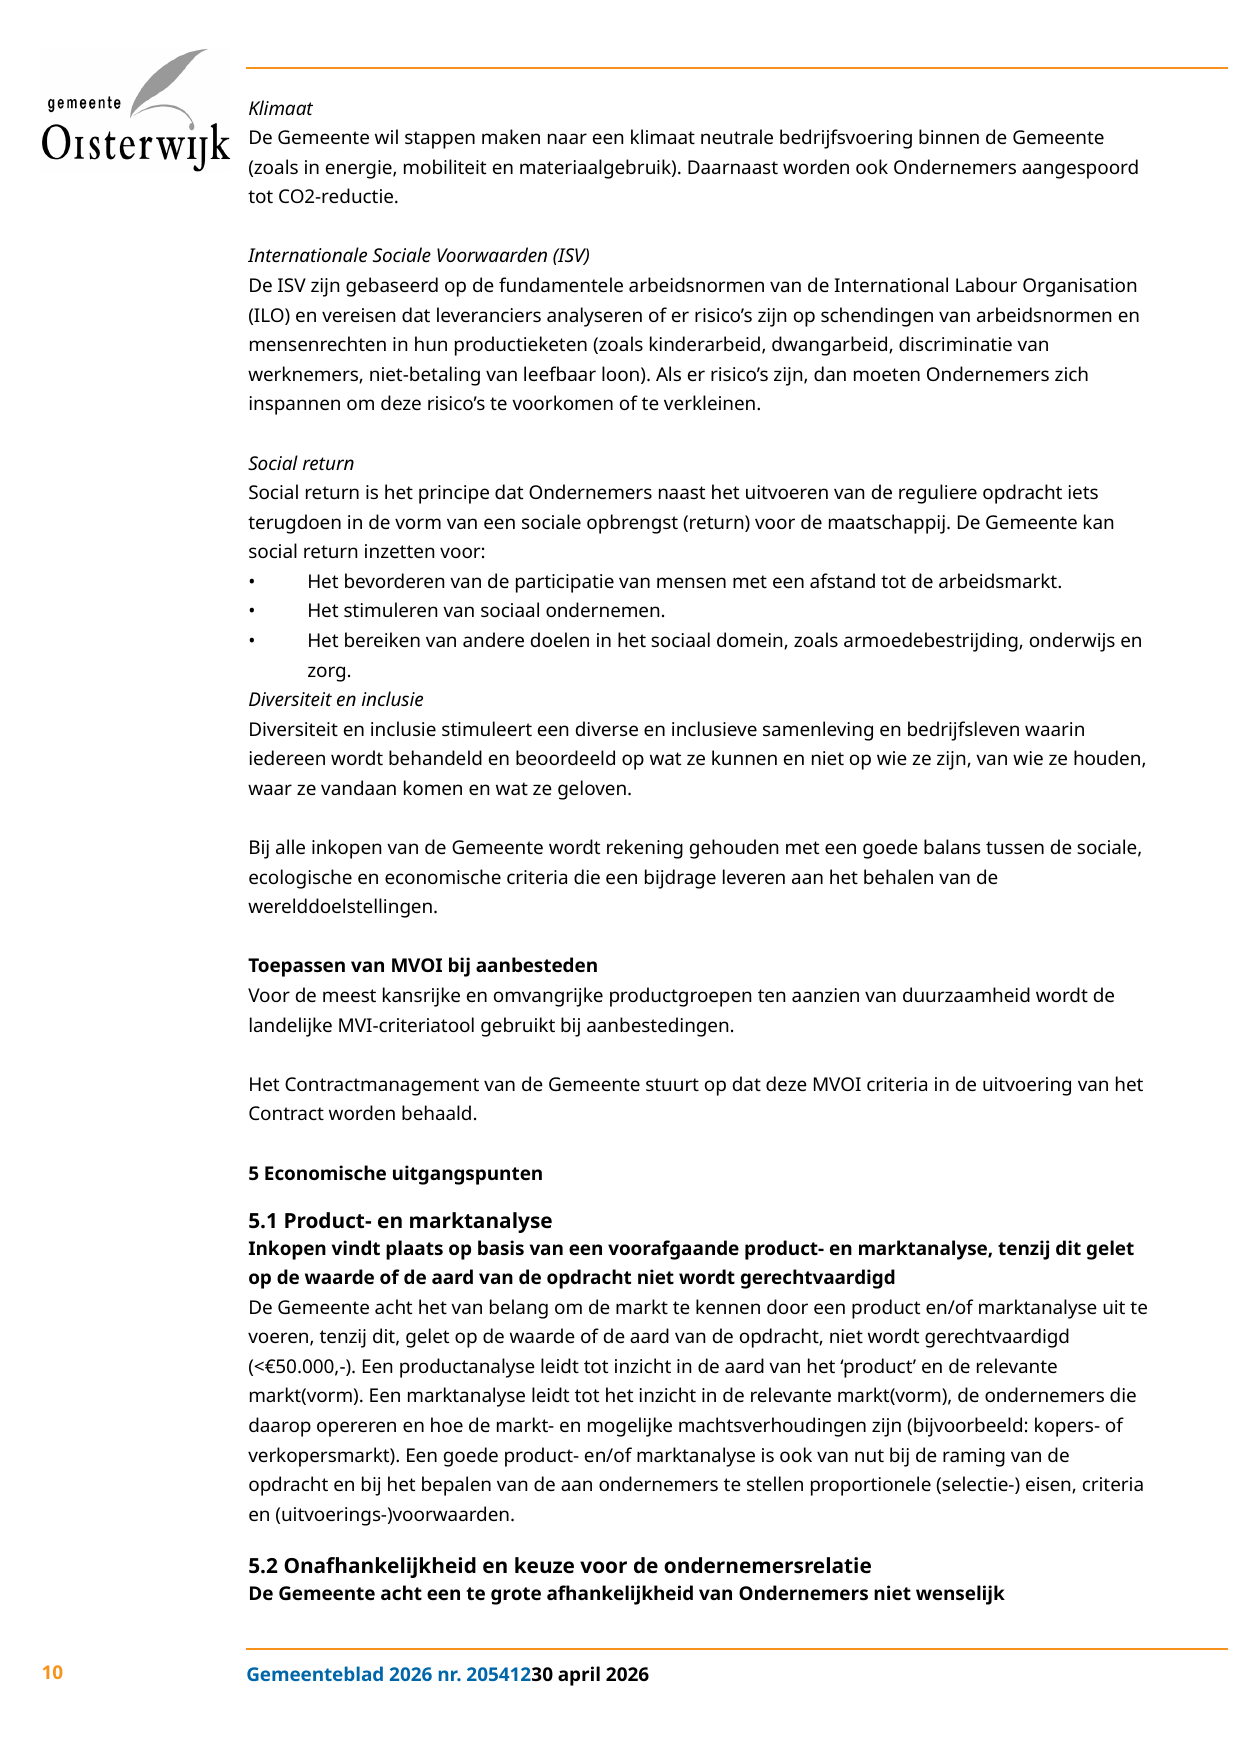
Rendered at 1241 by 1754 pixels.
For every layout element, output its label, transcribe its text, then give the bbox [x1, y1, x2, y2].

text 5.2 Onafhankelijkheid en keuze voor de ondernemersrelatie [248, 1551, 1152, 1580]
list Het stimuleren van sociaal ondernemen. [248, 598, 1152, 623]
text De ISV zijn gebaseerd op de fundamentele arbeidsnormen van de International Labour Organisation (ILO) en vereisen dat leveranciers analyseren of er risico’s zijn op schendingen van arbeidsnormen en mensenrechten in hun productieketen (zoals kinderarbeid, dwangarbeid, discriminatie van werknemers, niet-betaling van leefbaar loon). Als er risico’s zijn, dan moeten Ondernemers zich inspannen om deze risico’s te voorkomen of te verkleinen. [248, 272, 1152, 416]
text Voor de meest kansrijke en omvangrijke productgroepen ten aanzien van duurzaamheid wordt de landelijke MVI-criteriatool gebruikt bij aanbestedingen. [248, 982, 1152, 1038]
text De Gemeente acht een te grote afhankelijkheid van Ondernemers niet wenselijk [248, 1580, 1152, 1606]
text Het Contractmanagement van de Gemeente stuurt op dat deze MVOI criteria in de uitvoering van het Contract worden behaald. [248, 1071, 1152, 1126]
text Diversiteit en inclusie stimuleert een diverse en inclusieve samenleving en bedrijfsleven waarin iedereen wordt behandeld en beoordeeld op wat ze kunnen en niet op wie ze zijn, van wie ze houden, waar ze vandaan komen en wat ze geloven. [248, 716, 1152, 801]
text Klimaat [248, 95, 1152, 121]
picture [41, 47, 231, 172]
text Inkopen vindt plaats op basis van een voorafgaande product- en marktanalyse, tenzij dit gelet op de waarde of de aard van de opdracht niet wordt gerechtvaardigd [248, 1235, 1152, 1290]
text Social return [248, 450, 1152, 476]
list Het bereiken van andere doelen in het sociaal domein, zoals armoedebestrijding, onderwijs en zorg. [248, 627, 1152, 683]
text Social return is het principe dat Ondernemers naast het uitvoeren van de reguliere opdracht iets terugdoen in de vorm van een sociale opbrengst (return) voor de maatschappij. De Gemeente kan social return inzetten voor: [248, 479, 1152, 564]
text Diversiteit en inclusie [248, 686, 1152, 712]
text Toepassen van MVOI bij aanbesteden [248, 953, 1152, 978]
text De Gemeente acht het van belang om de markt te kennen door een product en/of marktanalyse uit te voeren, tenzij dit, gelet op de waarde of de aard van de opdracht, niet wordt gerechtvaardigd (<€50.000,-). Een productanalyse leidt tot inzicht in de aard van het ‘product’ en de relevante markt(vorm). Een marktanalyse leidt tot het inzicht in de relevante markt(vorm), de ondernemers die daarop opereren en hoe de markt- en mogelijke machtsverhoudingen zijn (bijvoorbeeld: kopers- of verkopersmarkt). Een goede product- en/of marktanalyse is ook van nut bij de raming van de opdracht en bij het bepalen van de aan ondernemers te stellen proportionele (selectie-) eisen, criteria en (uitvoerings-)voorwaarden. [248, 1294, 1152, 1527]
text Bij alle inkopen van de Gemeente wordt rekening gehouden met een goede balans tussen de sociale, ecologische en economische criteria die een bijdrage leveren aan het behalen van de werelddoelstellingen. [248, 834, 1152, 919]
list Het bevorderen van de participatie van mensen met een afstand tot de arbeidsmarkt. [248, 568, 1152, 594]
text De Gemeente wil stappen maken naar een klimaat neutrale bedrijfsvoering binnen de Gemeente (zoals in energie, mobiliteit en materiaalgebruik). Daarnaast worden ook Ondernemers aangespoord tot CO2-reductie. [248, 124, 1152, 209]
text 5 Economische uitgangspunten [248, 1160, 1152, 1186]
text Internationale Sociale Voorwaarden (ISV) [248, 243, 1152, 268]
text 5.1 Product- en marktanalyse [248, 1206, 1152, 1235]
